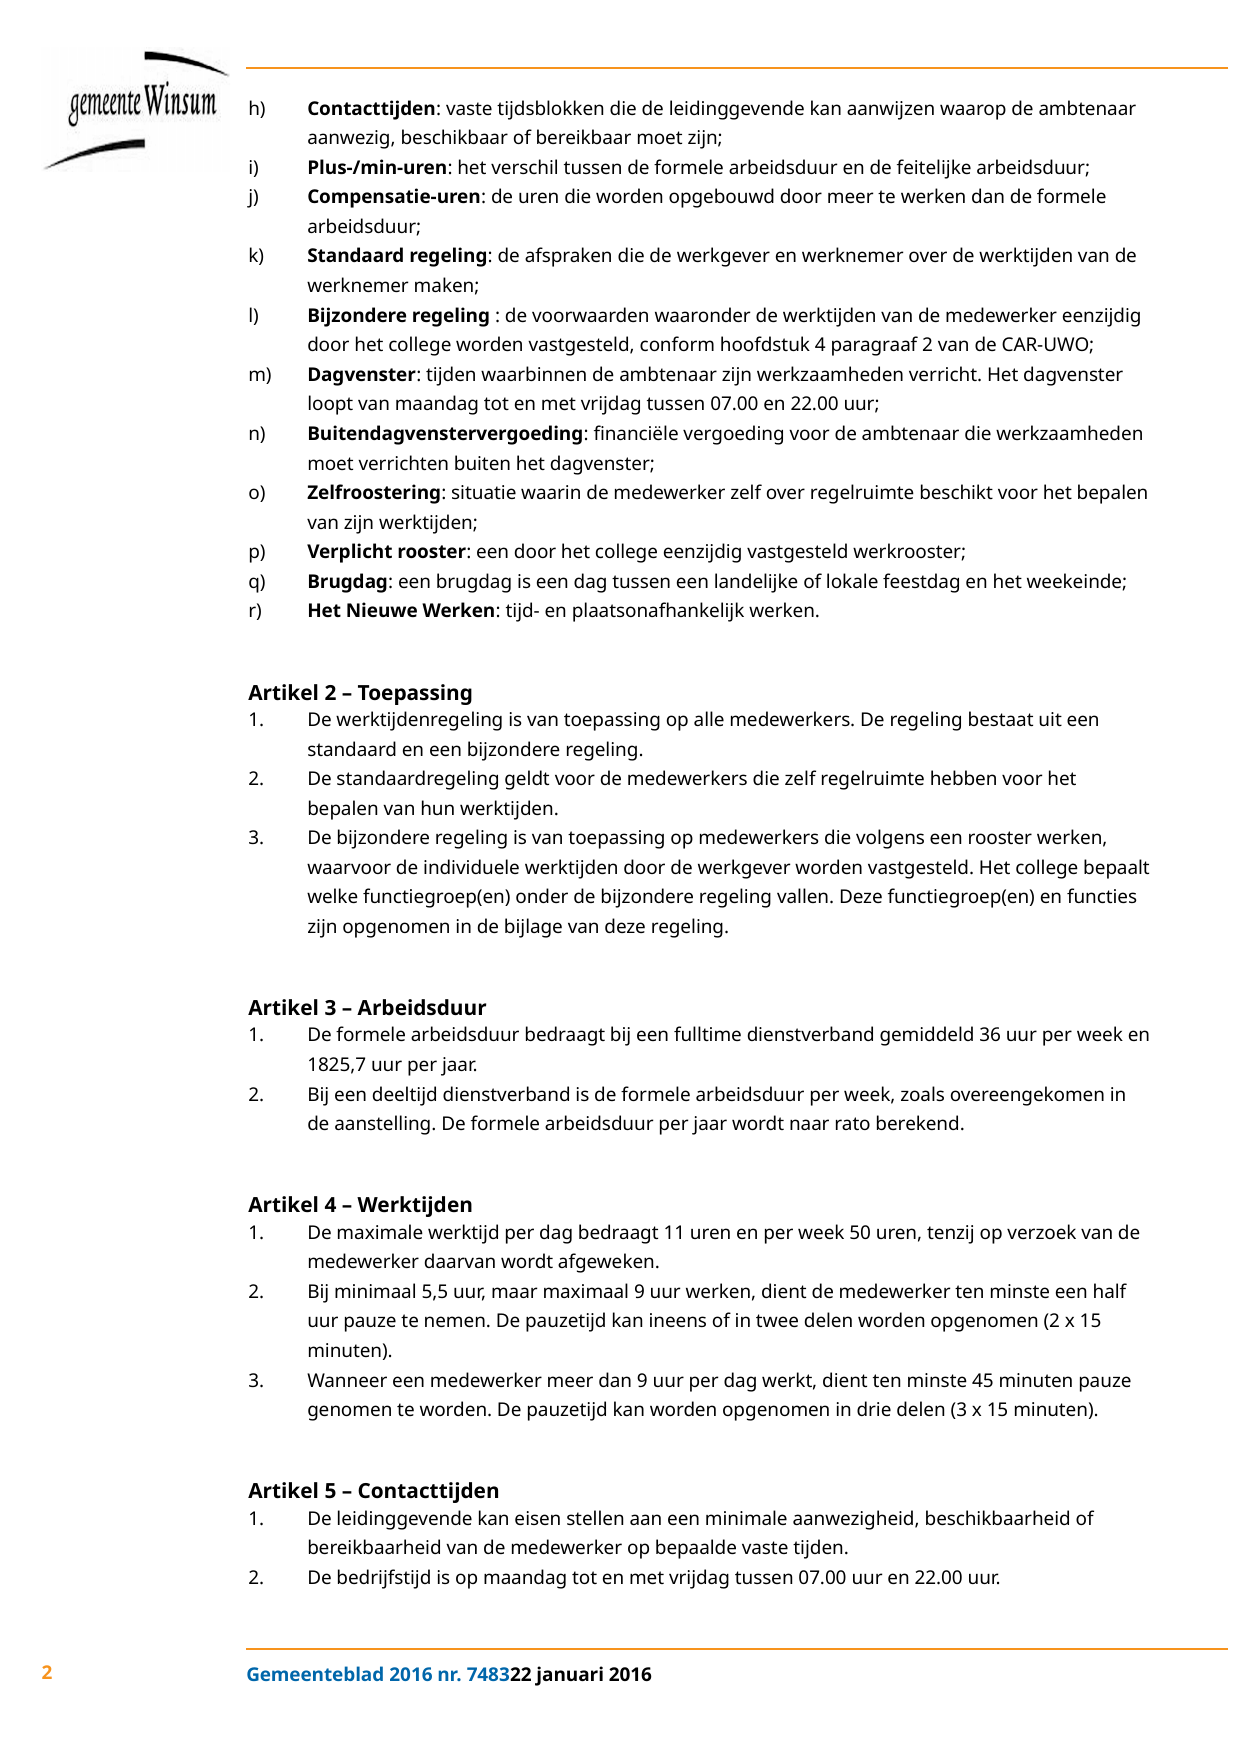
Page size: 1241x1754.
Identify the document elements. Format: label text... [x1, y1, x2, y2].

list De maximale werktijd per dag bedraagt 11 uren en per week 50 uren, tenzij op verzoek van de medewerker daarvan wordt afgeweken. [248, 1219, 1152, 1274]
list De formele arbeidsduur bedraagt bij een fulltime dienstverband gemiddeld 36 uur per week en 1825,7 uur per jaar. [248, 1022, 1152, 1077]
text Artikel 5 – Contacttijden [248, 1476, 1152, 1505]
list Bij een deeltijd dienstverband is de formele arbeidsduur per week, zoals overeengekomen in de aanstelling. De formele arbeidsduur per jaar wordt naar rato berekend. [248, 1081, 1152, 1136]
text Artikel 4 – Werktijden [248, 1190, 1152, 1219]
list De bijzondere regeling is van toepassing op medewerkers die volgens een rooster werken, waarvoor de individuele werktijden door de werkgever worden vastgesteld. Het college bepaalt welke functiegroep(en) onder de bijzondere regeling vallen. Deze functiegroep(en) en functies zijn opgenomen in de bijlage van deze regeling. [248, 824, 1152, 939]
list Bijzondere regeling : de voorwaarden waaronder de werktijden van de medewerker eenzijdig door het college worden vastgesteld, conform hoofdstuk 4 paragraaf 2 van de CAR-UWO; [248, 302, 1152, 357]
list Wanneer een medewerker meer dan 9 uur per dag werkt, dient ten minste 45 minuten pauze genomen te worden. De pauzetijd kan worden opgenomen in drie delen (3 x 15 minuten). [248, 1367, 1152, 1422]
list Zelfroostering: situatie waarin de medewerker zelf over regelruimte beschikt voor het bepalen van zijn werktijden; [248, 479, 1152, 535]
list De leidinggevende kan eisen stellen aan een minimale aanwezigheid, beschikbaarheid of bereikbaarheid van de medewerker op bepaalde vaste tijden. [248, 1505, 1152, 1560]
list Dagvenster: tijden waarbinnen de ambtenaar zijn werkzaamheden verricht. Het dagvenster loopt van maandag tot en met vrijdag tussen 07.00 en 22.00 uur; [248, 361, 1152, 416]
list Verplicht rooster: een door het college eenzijdig vastgesteld werkrooster; [248, 538, 1152, 564]
list Compensatie-uren: de uren die worden opgebouwd door meer te werken dan de formele arbeidsduur; [248, 183, 1152, 239]
list Buitendagvenstervergoeding: financiële vergoeding voor de ambtenaar die werkzaamheden moet verrichten buiten het dagvenster; [248, 420, 1152, 476]
text Artikel 2 – Toepassing [248, 678, 1152, 706]
list Bij minimaal 5,5 uur, maar maximaal 9 uur werken, dient de medewerker ten minste een half uur pauze te nemen. De pauzetijd kan ineens of in twee delen worden opgenomen (2 x 15 minuten). [248, 1278, 1152, 1363]
list De standaardregeling geldt voor de medewerkers die zelf regelruimte hebben voor het bepalen van hun werktijden. [248, 765, 1152, 821]
list De bedrijfstijd is op maandag tot en met vrijdag tussen 07.00 uur en 22.00 uur. [248, 1564, 1152, 1590]
text Artikel 3 – Arbeidsduur [248, 993, 1152, 1022]
picture [41, 47, 231, 172]
list Brugdag: een brugdag is een dag tussen een landelijke of lokale feestdag en het weekeinde; [248, 568, 1152, 594]
list Contacttijden: vaste tijdsblokken die de leidinggevende kan aanwijzen waarop de ambtenaar aanwezig, beschikbaar of bereikbaar moet zijn; [248, 95, 1152, 150]
list Plus-/min-uren: het verschil tussen de formele arbeidsduur en de feitelijke arbeidsduur; [248, 154, 1152, 180]
list Standaard regeling: de afspraken die de werkgever en werknemer over de werktijden van de werknemer maken; [248, 243, 1152, 298]
list Het Nieuwe Werken: tijd- en plaatsonafhankelijk werken. [248, 598, 1152, 623]
list De werktijdenregeling is van toepassing op alle medewerkers. De regeling bestaat uit een standaard en een bijzondere regeling. [248, 706, 1152, 761]
